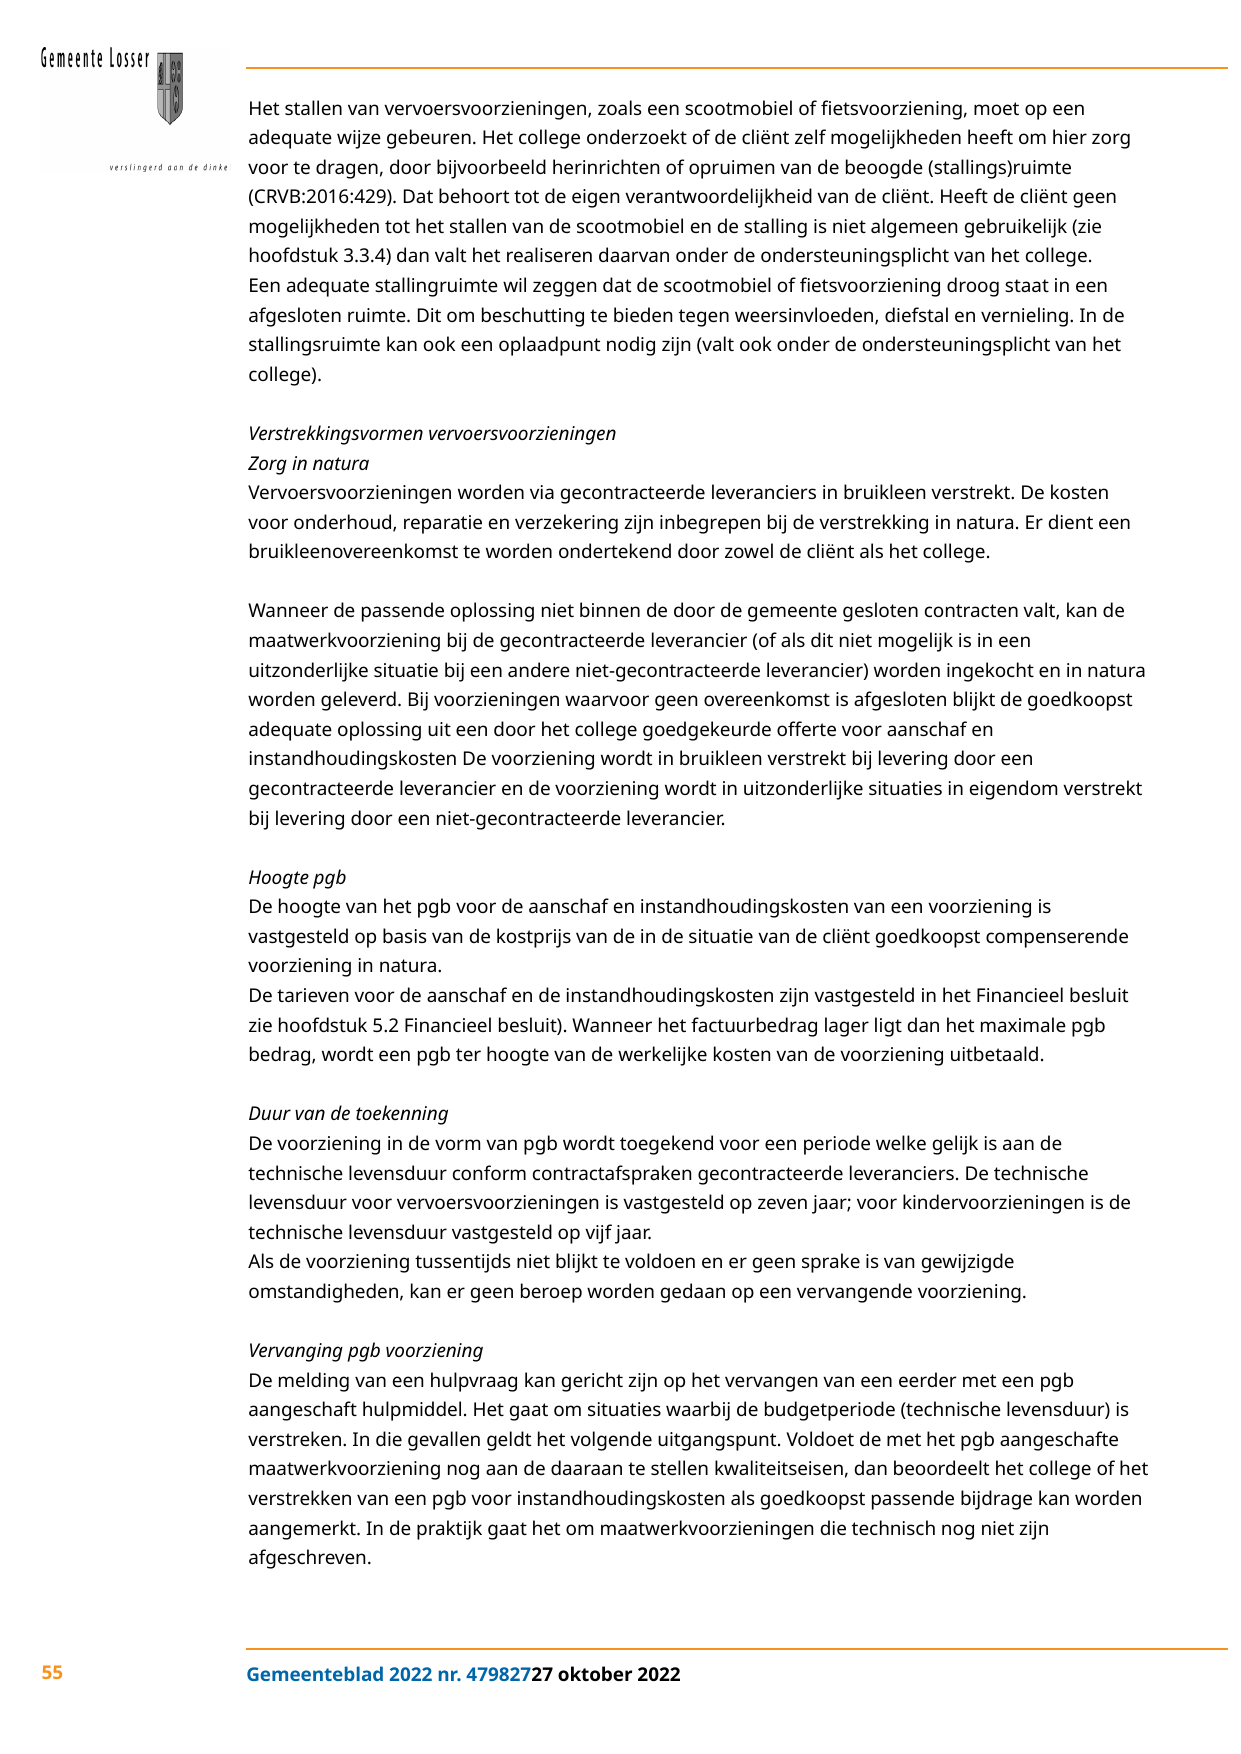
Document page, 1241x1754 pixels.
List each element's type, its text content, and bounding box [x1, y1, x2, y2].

text De hoogte van het pgb voor de aanschaf en instandhoudingskosten van een voorziening is vastgesteld op basis van de kostprijs van de in de situatie van de cliënt goedkoopst compenserende voorziening in natura. [248, 893, 1152, 978]
text Verstrekkingsvormen vervoersvoorzieningen [248, 420, 1152, 446]
text Vervoersvoorzieningen worden via gecontracteerde leveranciers in bruikleen verstrekt. De kosten voor onderhoud, reparatie en verzekering zijn inbegrepen bij de verstrekking in natura. Er dient een bruikleenovereenkomst te worden ondertekend door zowel de cliënt als het college. [248, 479, 1152, 564]
text Zorg in natura [248, 450, 1152, 476]
text Duur van de toekenning [248, 1101, 1152, 1126]
text De tarieven voor de aanschaf en de instandhoudingskosten zijn vastgesteld in het Financieel besluit zie hoofdstuk 5.2 Financieel besluit). Wanneer het factuurbedrag lager ligt dan het maximale pgb bedrag, wordt een pgb ter hoogte van de werkelijke kosten van de voorziening uitbetaald. [248, 982, 1152, 1067]
text Hoogte pgb [248, 864, 1152, 890]
picture [41, 47, 231, 172]
text De voorziening in de vorm van pgb wordt toegekend voor een periode welke gelijk is aan de technische levensduur conform contractafspraken gecontracteerde leveranciers. De technische levensduur voor vervoersvoorzieningen is vastgesteld op zeven jaar; voor kindervoorzieningen is de technische levensduur vastgesteld op vijf jaar. [248, 1130, 1152, 1245]
text De melding van een hulpvraag kan gericht zijn op het vervangen van een eerder met een pgb aangeschaft hulpmiddel. Het gaat om situaties waarbij de budgetperiode (technische levensduur) is verstreken. In die gevallen geldt het volgende uitgangspunt. Voldoet de met het pgb aangeschafte maatwerkvoorziening nog aan de daaraan te stellen kwaliteitseisen, dan beoordeelt het college of het verstrekken van een pgb voor instandhoudingskosten als goedkoopst passende bijdrage kan worden aangemerkt. In de praktijk gaat het om maatwerkvoorzieningen die technisch nog niet zijn afgeschreven. [248, 1367, 1152, 1570]
text Het stallen van vervoersvoorzieningen, zoals een scootmobiel of fietsvoorziening, moet op een adequate wijze gebeuren. Het college onderzoekt of de cliënt zelf mogelijkheden heeft om hier zorg voor te dragen, door bijvoorbeeld herinrichten of opruimen van de beoogde (stallings)ruimte (CRVB:2016:429). Dat behoort tot de eigen verantwoordelijkheid van de cliënt. Heeft de cliënt geen mogelijkheden tot het stallen van de scootmobiel en de stalling is niet algemeen gebruikelijk (zie hoofdstuk 3.3.4) dan valt het realiseren daarvan onder de ondersteuningsplicht van het college. [248, 95, 1152, 268]
text Vervanging pgb voorziening [248, 1337, 1152, 1363]
text Een adequate stallingruimte wil zeggen dat de scootmobiel of fietsvoorziening droog staat in een afgesloten ruimte. Dit om beschutting te bieden tegen weersinvloeden, diefstal en vernieling. In de stallingsruimte kan ook een oplaadpunt nodig zijn (valt ook onder de ondersteuningsplicht van het college). [248, 272, 1152, 387]
text Wanneer de passende oplossing niet binnen de door de gemeente gesloten contracten valt, kan de maatwerkvoorziening bij de gecontracteerde leverancier (of als dit niet mogelijk is in een uitzonderlijke situatie bij een andere niet-gecontracteerde leverancier) worden ingekocht en in natura worden geleverd. Bij voorzieningen waarvoor geen overeenkomst is afgesloten blijkt de goedkoopst adequate oplossing uit een door het college goedgekeurde offerte voor aanschaf en instandhoudingskosten De voorziening wordt in bruikleen verstrekt bij levering door een gecontracteerde leverancier en de voorziening wordt in uitzonderlijke situaties in eigendom verstrekt bij levering door een niet-gecontracteerde leverancier. [248, 598, 1152, 831]
text Als de voorziening tussentijds niet blijkt te voldoen en er geen sprake is van gewijzigde omstandigheden, kan er geen beroep worden gedaan op een vervangende voorziening. [248, 1248, 1152, 1304]
